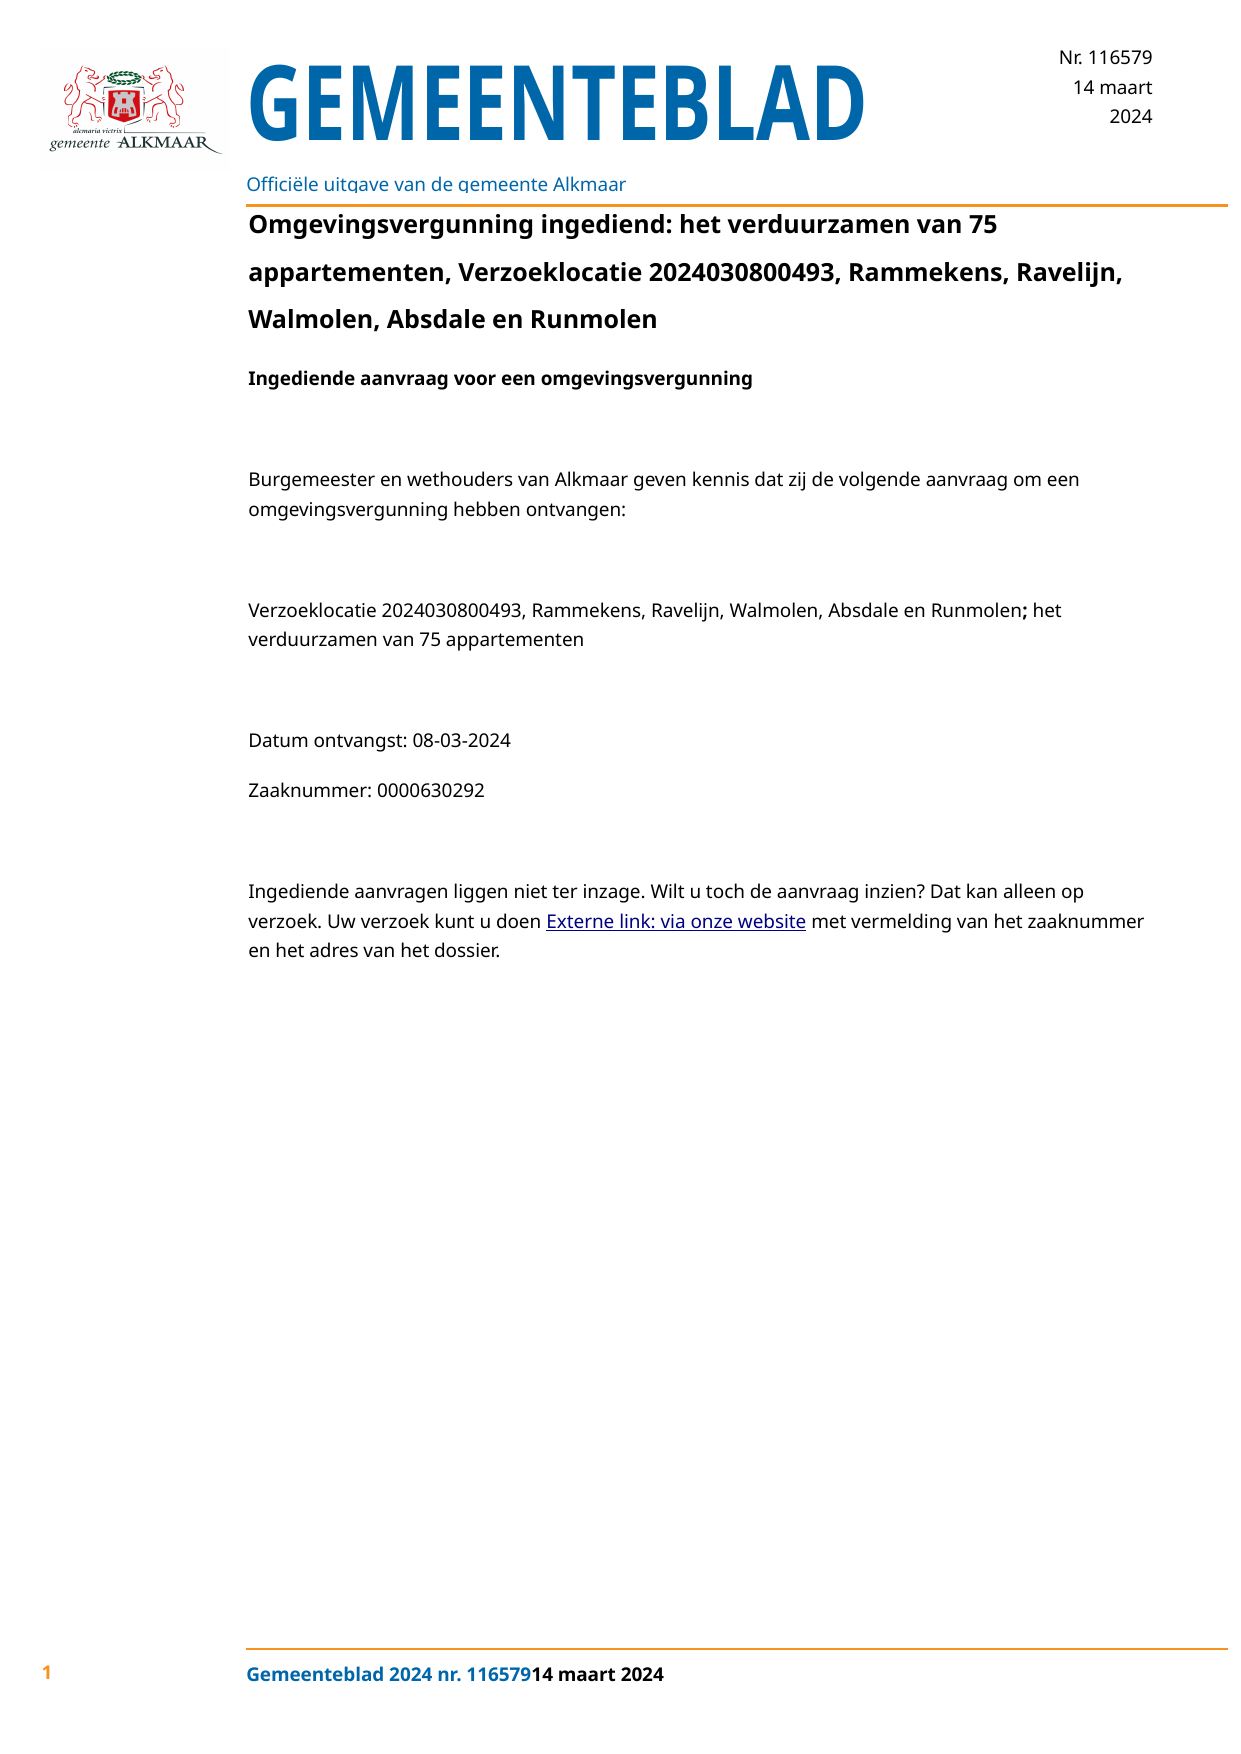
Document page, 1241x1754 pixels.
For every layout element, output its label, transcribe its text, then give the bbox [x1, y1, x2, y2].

text Verzoeklocatie 2024030800493, Rammekens, Ravelijn, Walmolen, Absdale en Runmolen; het verduurzamen van 75 appartementen [248, 597, 1152, 652]
text Omgevingsvergunning ingediend: het verduurzamen van 75 appartementen, Verzoeklocatie 2024030800493, Rammekens, Ravelijn, Walmolen, Absdale en Runmolen [248, 207, 1152, 336]
text Burgemeester en wethouders van Alkmaar geven kennis dat zij de volgende aanvraag om een omgevingsvergunning hebben ontvangen: [248, 466, 1152, 522]
text Datum ontvangst: 08-03-2024 [248, 727, 1152, 753]
text Zaaknummer: 0000630292 [248, 778, 1152, 803]
text Ingediende aanvragen liggen niet ter inzage. Wilt u toch de aanvraag inzien? Dat kan alleen op verzoek. Uw verzoek kunt u doen Externe link: via onze website met vermelding van het zaaknummer en het adres van het dossier. [248, 878, 1152, 963]
picture [41, 47, 231, 172]
text Ingediende aanvraag voor een omgevingsvergunning [248, 366, 1152, 391]
